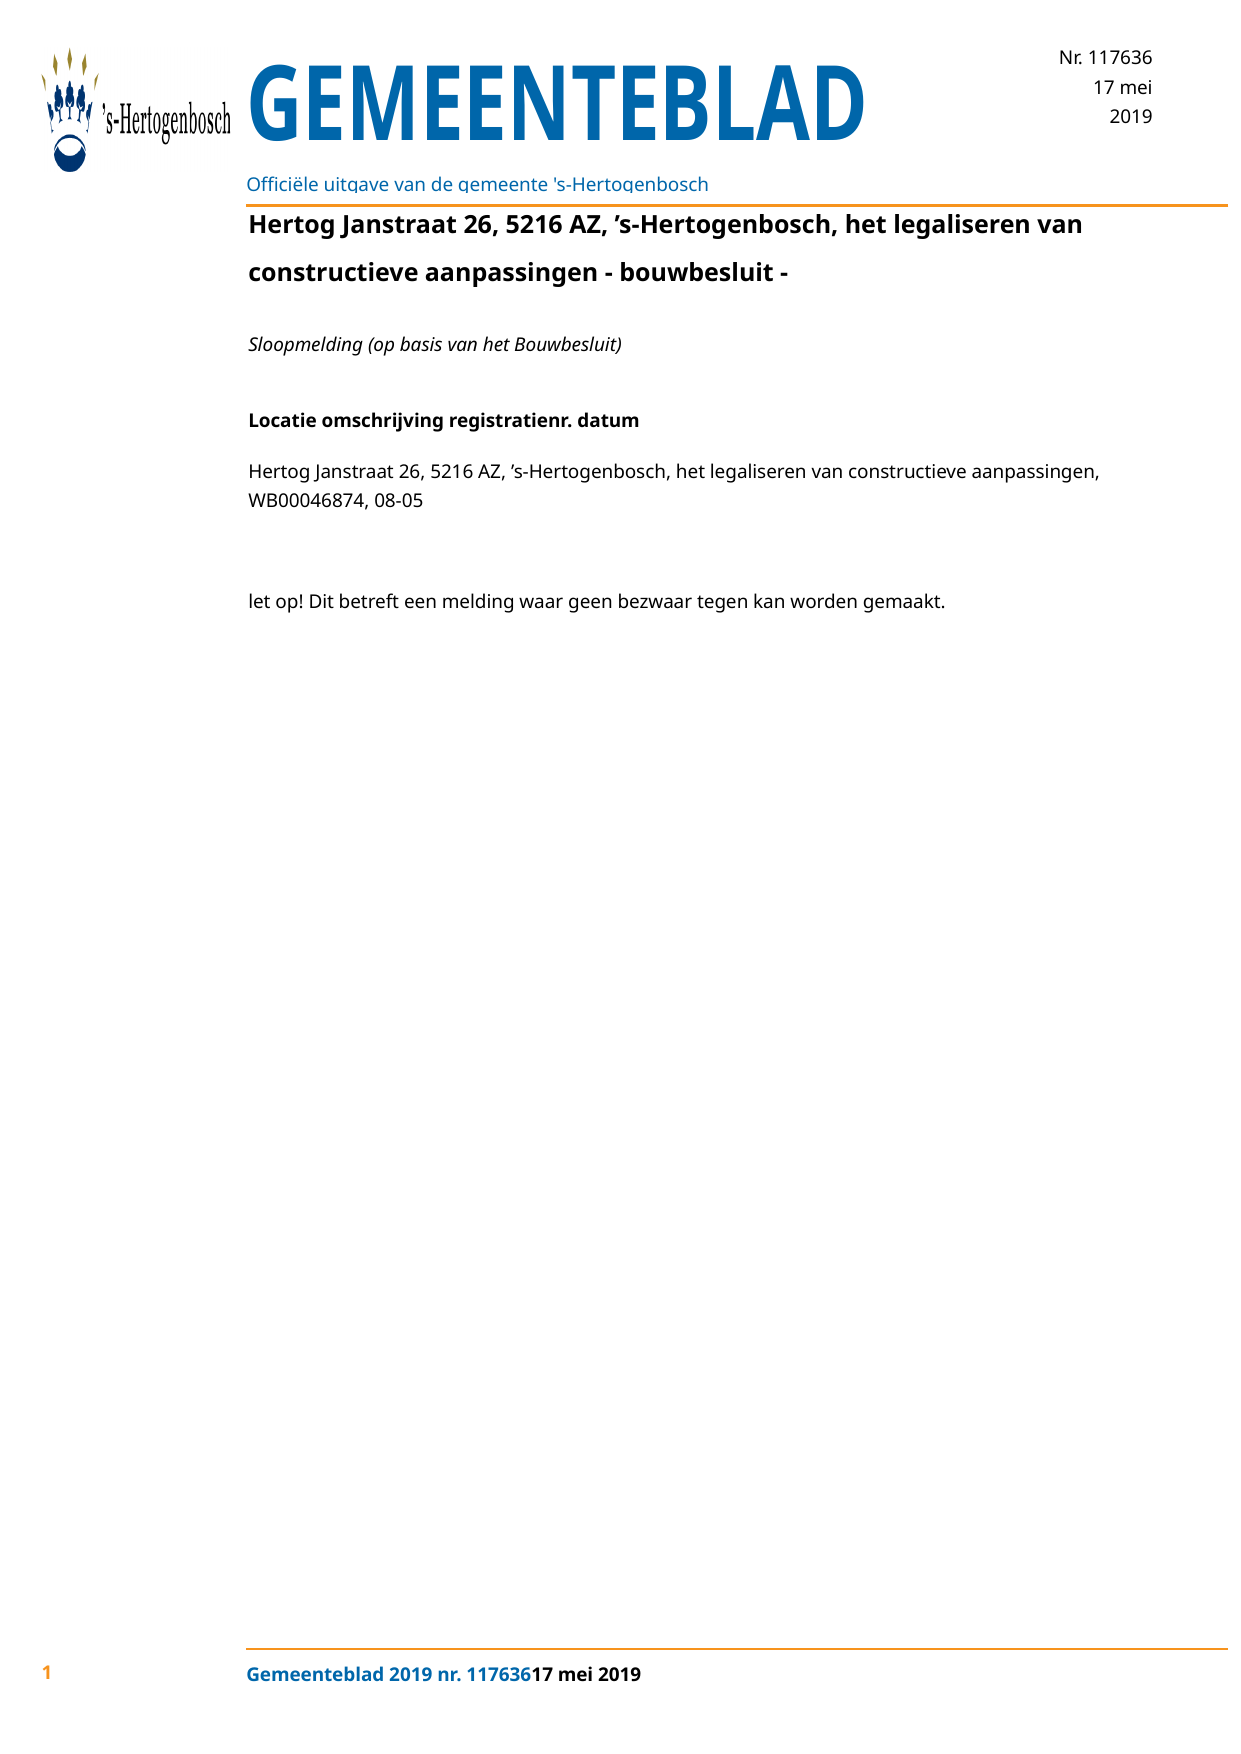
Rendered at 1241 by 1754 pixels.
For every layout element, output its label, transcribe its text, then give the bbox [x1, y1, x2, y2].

text Sloopmelding (op basis van het Bouwbesluit) [248, 331, 1152, 357]
picture [41, 47, 231, 172]
text Hertog Janstraat 26, 5216 AZ, ’s-Hertogenbosch, het legaliseren van constructieve aanpassingen, WB00046874, 08-05 [248, 458, 1152, 513]
text let op! Dit betreft een melding waar geen bezwaar tegen kan worden gemaakt. [248, 588, 1152, 614]
text Hertog Janstraat 26, 5216 AZ, ’s-Hertogenbosch, het legaliseren van constructieve aanpassingen - bouwbesluit - [248, 207, 1152, 288]
text Locatie omschrijving registratienr. datum [248, 408, 1152, 433]
